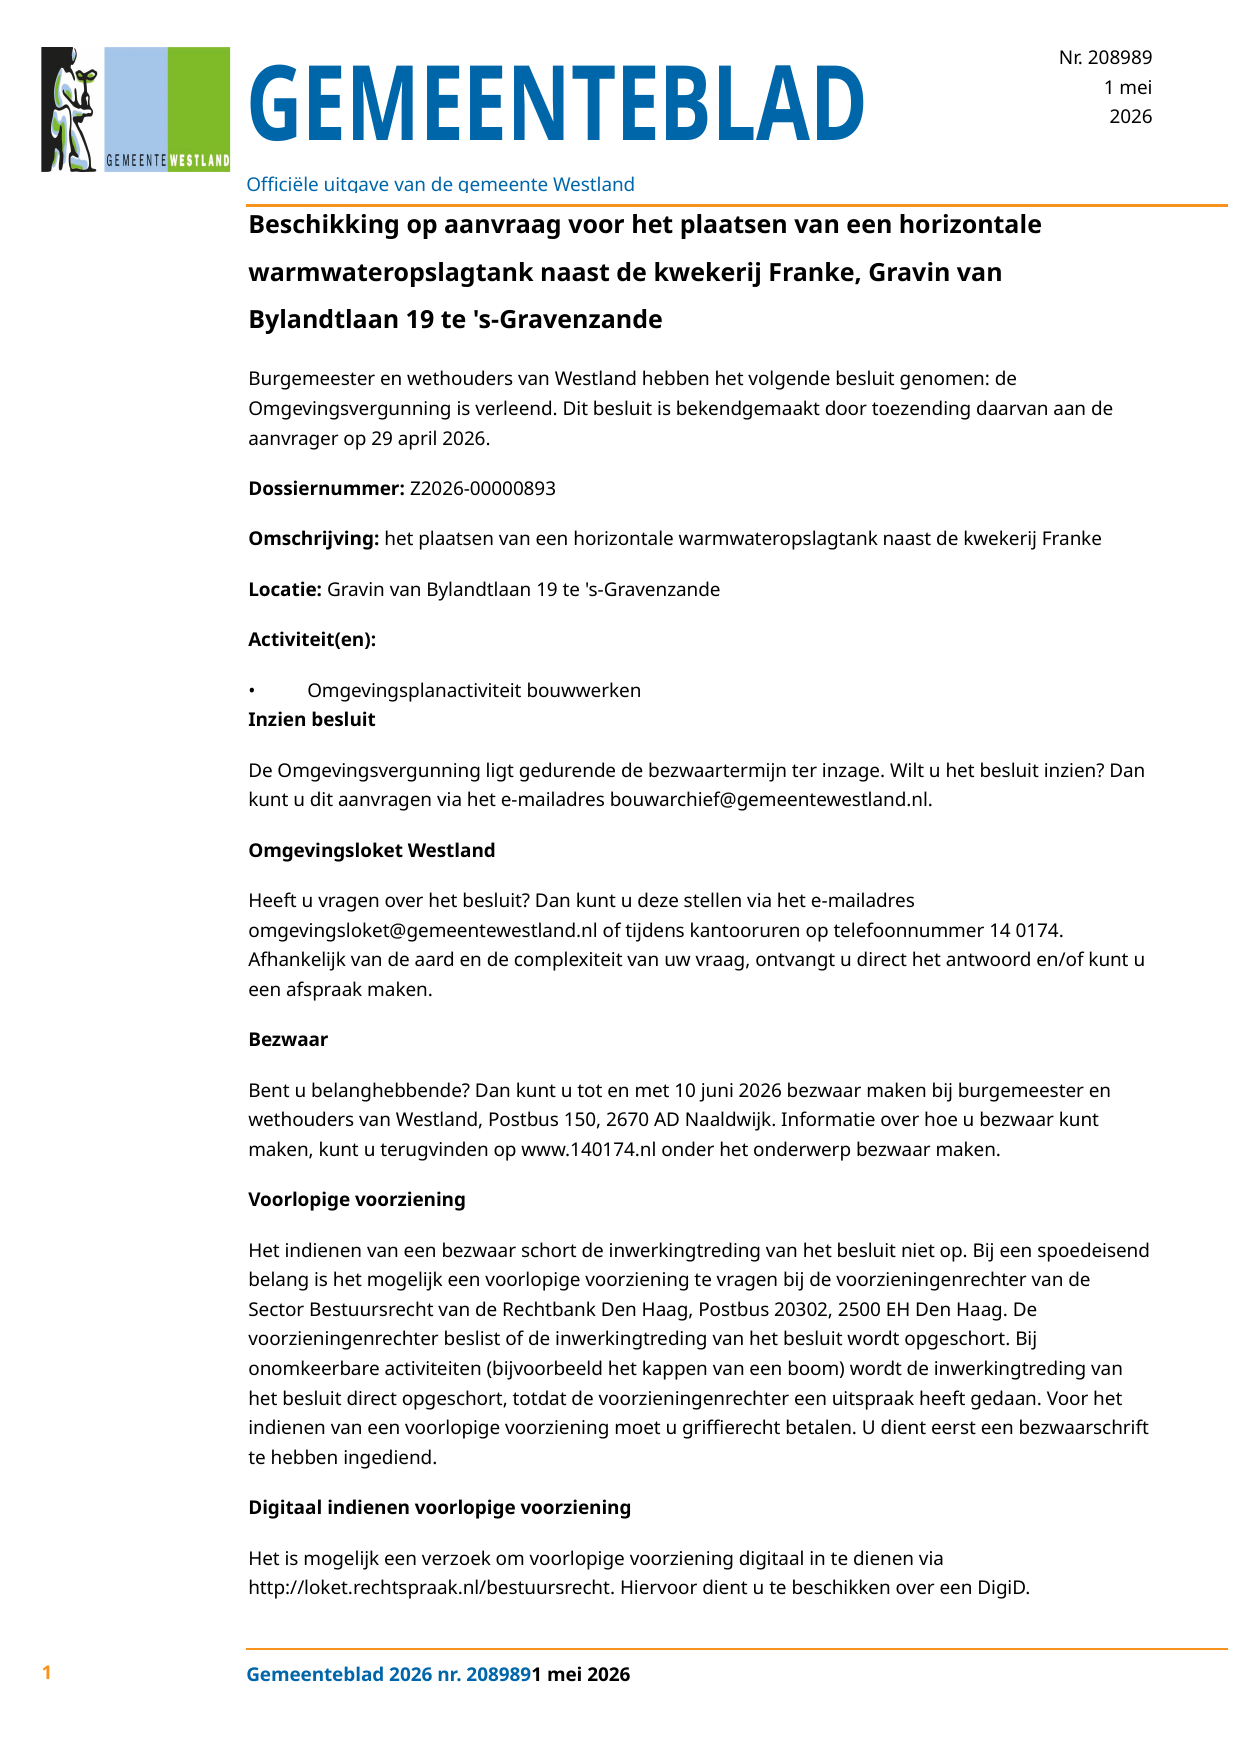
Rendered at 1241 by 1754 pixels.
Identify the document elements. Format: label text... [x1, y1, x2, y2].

text Het is mogelijk een verzoek om voorlopige voorziening digitaal in te dienen via http://loket.rechtspraak.nl/bestuursrecht. Hiervoor dient u te beschikken over een DigiD. [248, 1545, 1152, 1600]
text Omschrijving: het plaatsen van een horizontale warmwateropslagtank naast de kwekerij Franke [248, 526, 1152, 551]
text De Omgevingsvergunning ligt gedurende de bezwaartermijn ter inzage. Wilt u het besluit inzien? Dan kunt u dit aanvragen via het e-mailadres bouwarchief@gemeentewestland.nl. [248, 757, 1152, 812]
text Het indienen van een bezwaar schort de inwerkingtreding van het besluit niet op. Bij een spoedeisend belang is het mogelijk een voorlopige voorziening te vragen bij de voorzieningenrechter van de Sector Bestuursrecht van de Rechtbank Den Haag, Postbus 20302, 2500 EH Den Haag. De voorzieningenrechter beslist of de inwerkingtreding van het besluit wordt opgeschort. Bij onomkeerbare activiteiten (bijvoorbeeld het kappen van een boom) wordt de inwerkingtreding van het besluit direct opgeschort, totdat de voorzieningenrechter een uitspraak heeft gedaan. Voor het indienen van een voorlopige voorziening moet u griffierecht betalen. U dient eerst een bezwaarschrift te hebben ingediend. [248, 1237, 1152, 1469]
text Omgevingsloket Westland [248, 837, 1152, 862]
text Digitaal indienen voorlopige voorziening [248, 1494, 1152, 1520]
text Heeft u vragen over het besluit? Dan kunt u deze stellen via het e-mailadres omgevingsloket@gemeentewestland.nl of tijdens kantooruren op telefoonnummer 14 0174. Afhankelijk van de aard en de complexiteit van uw vraag, ontvangt u direct het antwoord en/of kunt u een afspraak maken. [248, 887, 1152, 1002]
text Locatie: Gravin van Bylandtlaan 19 te 's-Gravenzande [248, 576, 1152, 602]
text Bezwaar [248, 1026, 1152, 1052]
text Dossiernummer: Z2026-00000893 [248, 475, 1152, 501]
text Inzien besluit [248, 706, 1152, 732]
picture [41, 47, 231, 172]
list Omgevingsplanactiviteit bouwwerken [248, 677, 1152, 702]
text Voorlopige voorziening [248, 1186, 1152, 1212]
text Burgemeester en wethouders van Westland hebben het volgende besluit genomen: de Omgevingsvergunning is verleend. Dit besluit is bekendgemaakt door toezending daarvan aan de aanvrager op 29 april 2026. [248, 366, 1152, 450]
text Activiteit(en): [248, 626, 1152, 652]
text Bent u belanghebbende? Dan kunt u tot en met 10 juni 2026 bezwaar maken bij burgemeester en wethouders van Westland, Postbus 150, 2670 AD Naaldwijk. Informatie over hoe u bezwaar kunt maken, kunt u terugvinden op www.140174.nl onder het onderwerp bezwaar maken. [248, 1077, 1152, 1162]
text Beschikking op aanvraag voor het plaatsen van een horizontale warmwateropslagtank naast de kwekerij Franke, Gravin van Bylandtlaan 19 te 's-Gravenzande [248, 207, 1152, 336]
